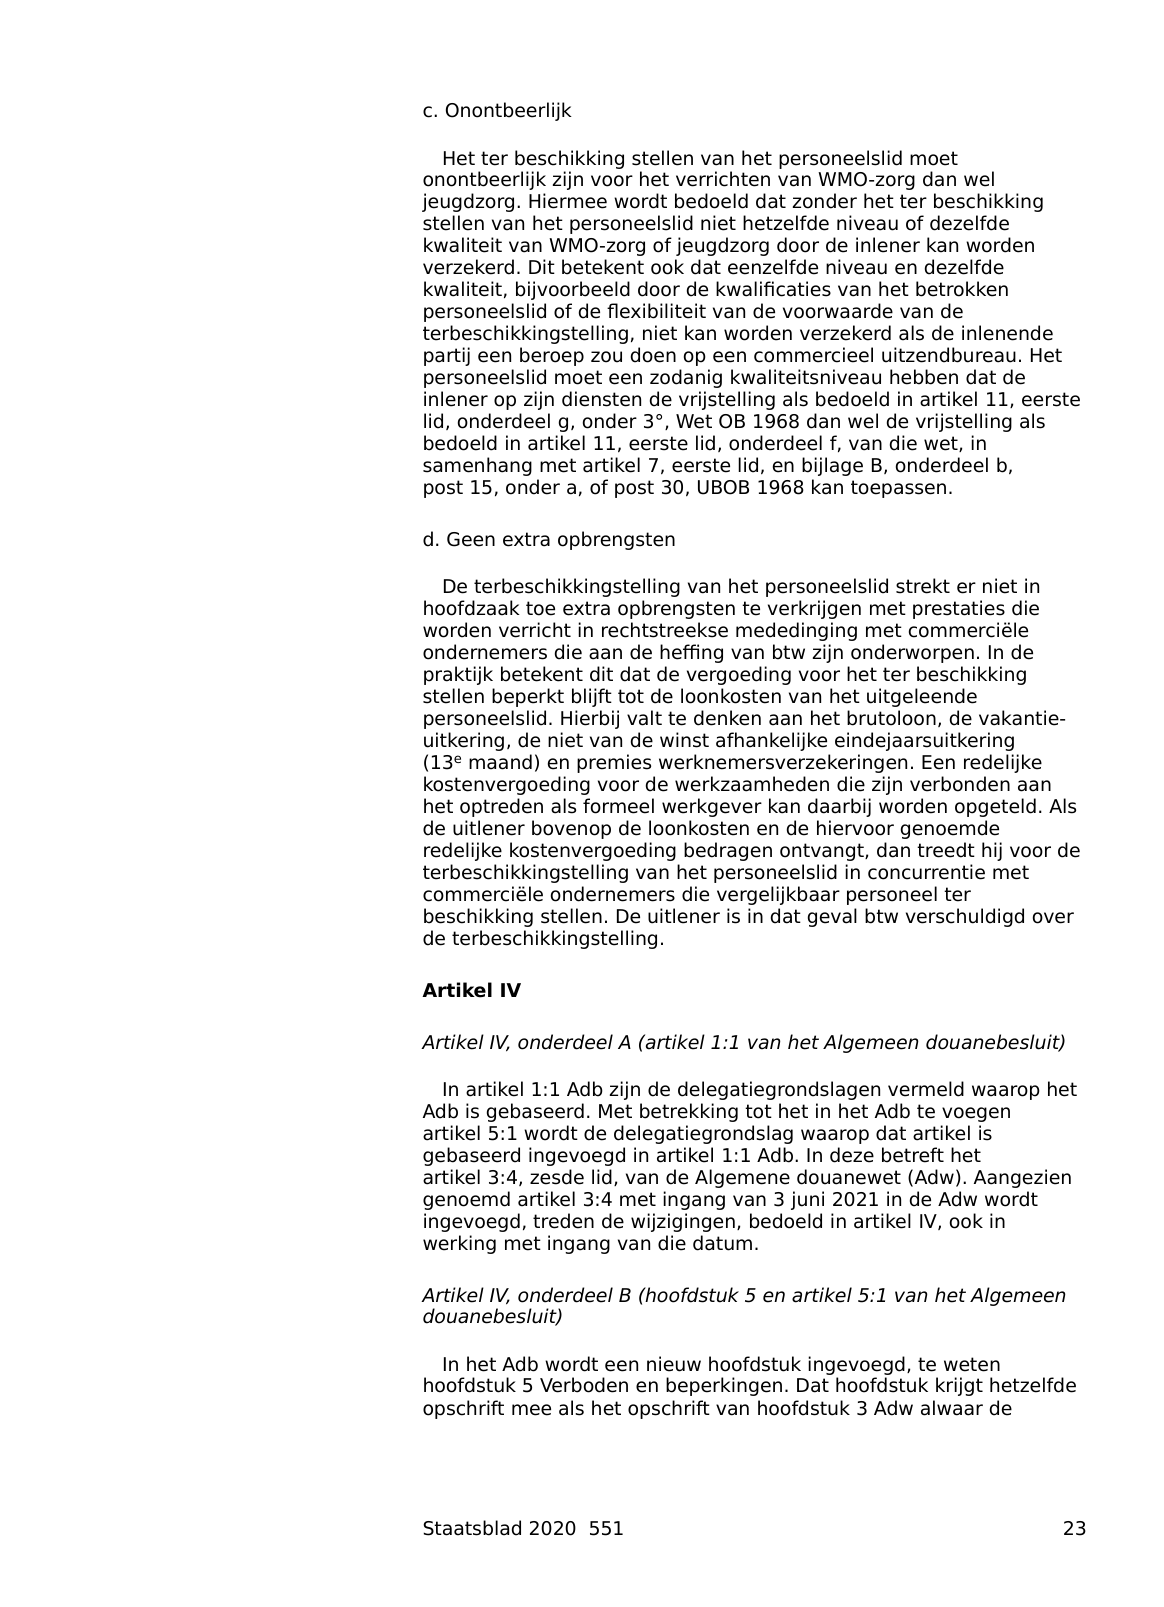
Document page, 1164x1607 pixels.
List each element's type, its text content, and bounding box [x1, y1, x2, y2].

text In het Adb wordt een nieuw hoofdstuk ingevoegd, te weten hoofdstuk 5 Verboden en beperkingen. Dat hoofdstuk krijgt hetzelfde opschrift mee als het opschrift van hoofdstuk 3 Adw alwaar de [422, 1353, 1087, 1419]
subtitle c. Onontbeerlijk [422, 100, 1087, 122]
text In artikel 1:1 Adb zijn de delegatiegrondslagen vermeld waarop het Adb is gebaseerd. Met betrekking tot het in het Adb te voegen artikel 5:1 wordt de delegatiegrondslag waarop dat artikel is gebaseerd ingevoegd in artikel 1:1 Adb. In deze betreft het artikel 3:4, zesde lid, van de Algemene douanewet (Adw). Aangezien genoemd artikel 3:4 met ingang van 3 juni 2021 in de Adw wordt ingevoegd, treden de wijzigingen, bedoeld in artikel IV, ook in werking met ingang van die datum. [422, 1079, 1087, 1254]
text Het ter beschikking stellen van het personeelslid moet onontbeerlijk zijn voor het verrichten van WMO-zorg dan wel jeugdzorg. Hiermee wordt bedoeld dat zonder het ter beschikking stellen van het personeelslid niet hetzelfde niveau of dezelfde kwaliteit van WMO-zorg of jeugdzorg door de inlener kan worden verzekerd. Dit betekent ook dat eenzelfde niveau en dezelfde kwaliteit, bijvoorbeeld door de kwalificaties van het betrokken personeelslid of de flexibiliteit van de voorwaarde van de terbeschikkingstelling, niet kan worden verzekerd als de inlenende partij een beroep zou doen op een commercieel uitzendbureau. Het personeelslid moet een zodanig kwaliteitsniveau hebben dat de inlener op zijn diensten de vrijstelling als bedoeld in artikel 11, eerste lid, onderdeel g, onder 3°, Wet OB 1968 dan wel de vrijstelling als bedoeld in artikel 11, eerste lid, onderdeel f, van die wet, in samenhang met artikel 7, eerste lid, en bijlage B, onderdeel b, post 15, onder a, of post 30, UBOB 1968 kan toepassen. [422, 147, 1087, 499]
text De terbeschikkingstelling van het personeelslid strekt er niet in hoofdzaak toe extra opbrengsten te verkrijgen met prestaties die worden verricht in rechtstreekse mededinging met commerciële ondernemers die aan de heffing van btw zijn onderworpen. In de praktijk betekent dit dat de vergoeding voor het ter beschikking stellen beperkt blijft tot de loonkosten van het uitgeleende personeelslid. Hierbij valt te denken aan het brutoloon, de vakantie-uitkering, de niet van de winst afhankelijke eindejaarsuitkering (13e maand) en premies werknemersverzekeringen. Een redelijke kostenvergoeding voor de werkzaamheden die zijn verbonden aan het optreden als formeel werkgever kan daarbij worden opgeteld. Als de uitlener bovenop de loonkosten en de hiervoor genoemde redelijke kostenvergoeding bedragen ontvangt, dan treedt hij voor de terbeschikkingstelling van het personeelslid in concurrentie met commerciële ondernemers die vergelijkbaar personeel ter beschikking stellen. De uitlener is in dat geval btw verschuldigd over de terbeschikkingstelling. [422, 576, 1087, 950]
subtitle Artikel IV, onderdeel B (hoofdstuk 5 en artikel 5:1 van het Algemeen douanebesluit) [422, 1284, 1087, 1328]
subtitle Artikel IV, onderdeel A (artikel 1:1 van het Algemeen douanebesluit) [422, 1032, 1087, 1054]
subtitle Artikel IV [422, 980, 1087, 1002]
subtitle d. Geen extra opbrengsten [422, 529, 1087, 551]
